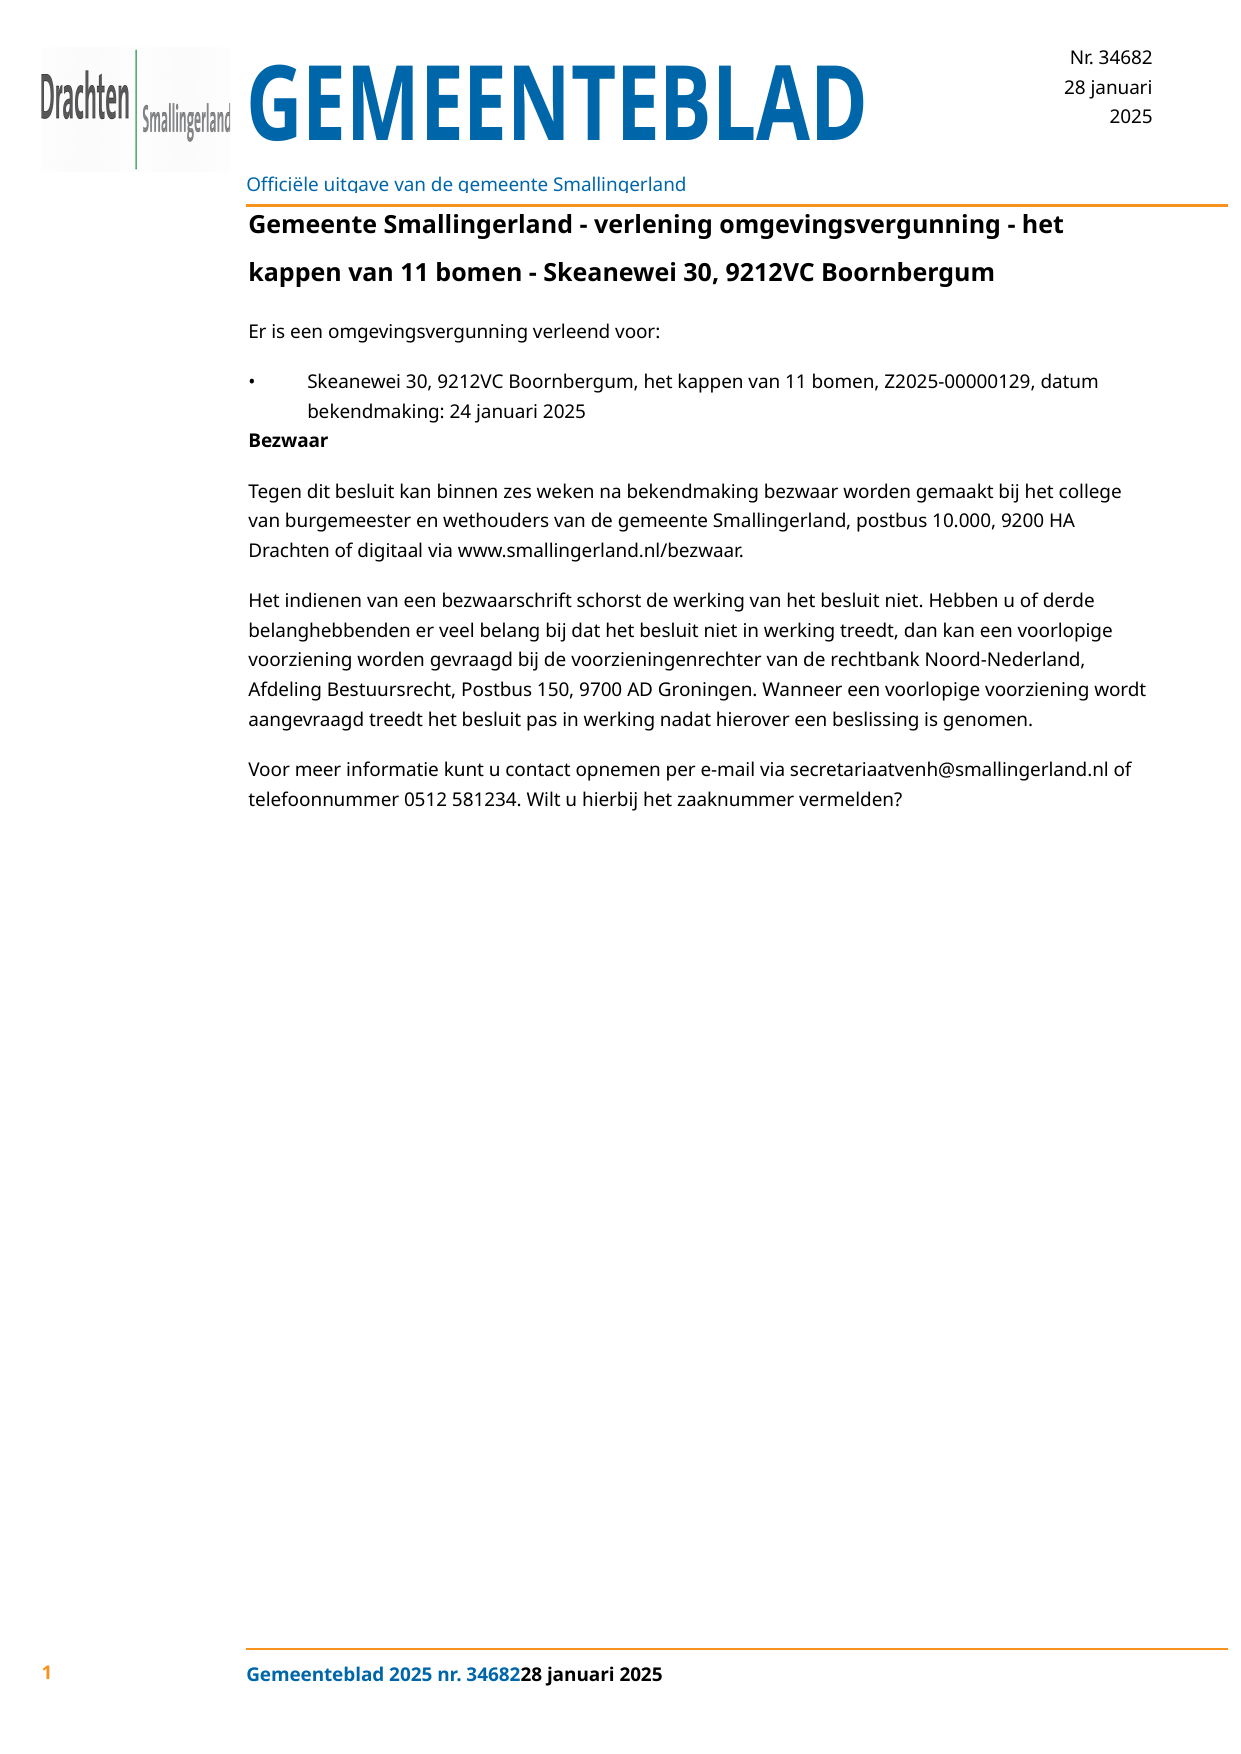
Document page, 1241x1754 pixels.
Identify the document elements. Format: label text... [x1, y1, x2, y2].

text Voor meer informatie kunt u contact opnemen per e-mail via secretariaatvenh@smallingerland.nl of telefoonnummer 0512 581234. Wilt u hierbij het zaaknummer vermelden? [248, 756, 1152, 812]
text Bezwaar [248, 427, 1152, 453]
text Gemeente Smallingerland - verlening omgevingsvergunning - het kappen van 11 bomen - Skeanewei 30, 9212VC Boornbergum [248, 207, 1152, 288]
text Het indienen van een bezwaarschrift schorst de werking van het besluit niet. Hebben u of derde belanghebbenden er veel belang bij dat het besluit niet in werking treedt, dan kan een voorlopige voorziening worden gevraagd bij de voorzieningenrechter van de rechtbank Noord-Nederland, Afdeling Bestuursrecht, Postbus 150, 9700 AD Groningen. Wanneer een voorlopige voorziening wordt aangevraagd treedt het besluit pas in werking nadat hierover een beslissing is genomen. [248, 587, 1152, 732]
text Tegen dit besluit kan binnen zes weken na bekendmaking bezwaar worden gemaakt bij het college van burgemeester en wethouders van de gemeente Smallingerland, postbus 10.000, 9200 HA Drachten of digitaal via www.smallingerland.nl/bezwaar. [248, 478, 1152, 563]
list Skeanewei 30, 9212VC Boornbergum, het kappen van 11 bomen, Z2025-00000129, datum bekendmaking: 24 januari 2025 [248, 368, 1152, 424]
picture [41, 47, 231, 172]
text Er is een omgevingsvergunning verleend voor: [248, 318, 1152, 344]
